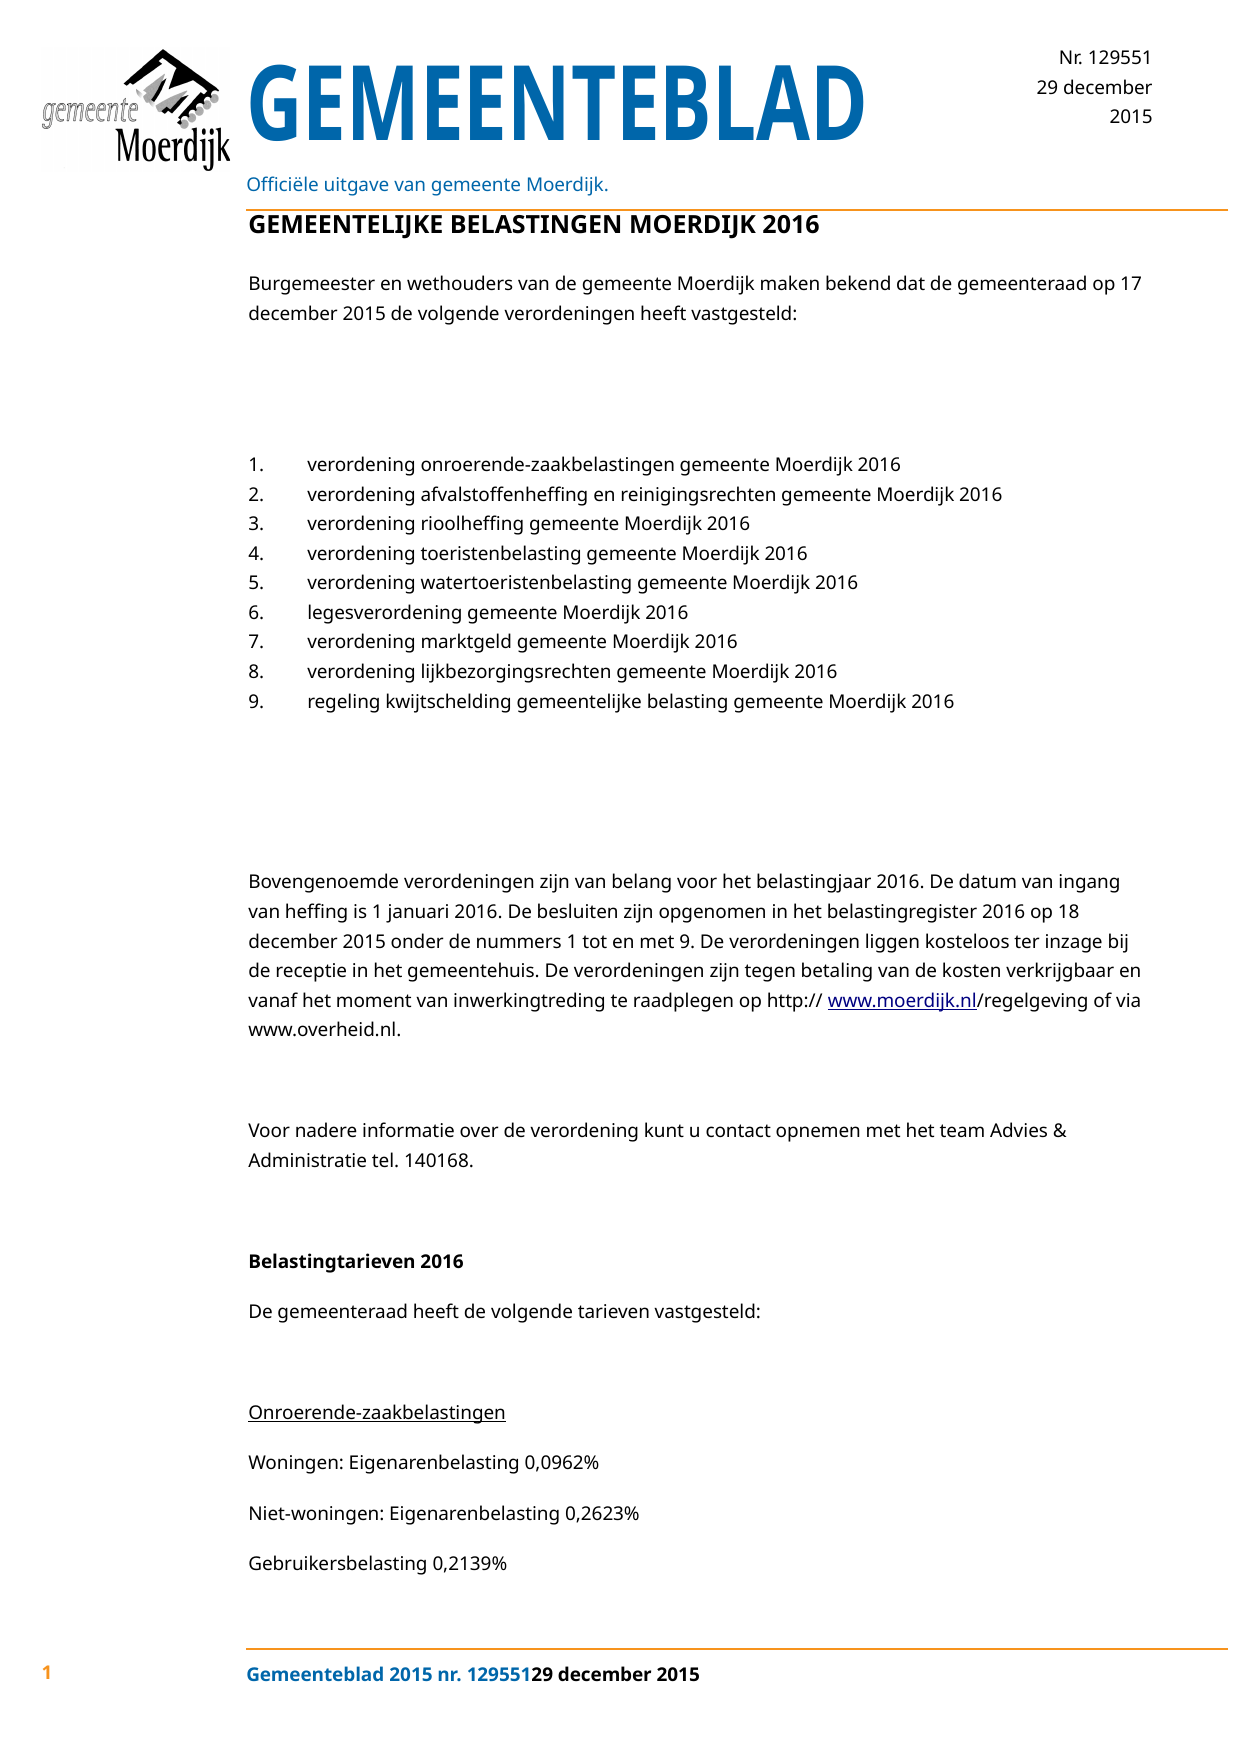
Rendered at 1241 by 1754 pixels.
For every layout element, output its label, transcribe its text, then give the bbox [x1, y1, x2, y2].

list verordening onroerende-zaakbelastingen gemeente Moerdijk 2016 [248, 451, 1152, 477]
list verordening rioolheffing gemeente Moerdijk 2016 [248, 510, 1152, 536]
text GEMEENTELIJKE BELASTINGEN MOERDIJK 2016 [248, 211, 1152, 241]
text Bovengenoemde verordeningen zijn van belang voor het belastingjaar 2016. De datum van ingang van heffing is 1 januari 2016. De besluiten zijn opgenomen in het belastingregister 2016 op 18 december 2015 onder de nummers 1 tot en met 9. De verordeningen liggen kosteloos ter inzage bij de receptie in het gemeentehuis. De verordeningen zijn tegen betaling van de kosten verkrijgbaar en vanaf het moment van inwerkingtreding te raadplegen op http:// www.moerdijk.nl/regelgeving of via www.overheid.nl. [248, 869, 1152, 1042]
text Gebruikersbelasting 0,2139% [248, 1550, 1152, 1576]
list verordening toeristenbelasting gemeente Moerdijk 2016 [248, 540, 1152, 566]
list legesverordening gemeente Moerdijk 2016 [248, 599, 1152, 625]
text Onroerende-zaakbelastingen [248, 1399, 1152, 1425]
list verordening watertoeristenbelasting gemeente Moerdijk 2016 [248, 569, 1152, 595]
list verordening afvalstoffenheffing en reinigingsrechten gemeente Moerdijk 2016 [248, 481, 1152, 506]
text Woningen: Eigenarenbelasting 0,0962% [248, 1449, 1152, 1475]
text Voor nadere informatie over de verordening kunt u contact opnemen met het team Advies & Administratie tel. 140168. [248, 1117, 1152, 1173]
list verordening lijkbezorgingsrechten gemeente Moerdijk 2016 [248, 658, 1152, 684]
text Belastingtarieven 2016 [248, 1248, 1152, 1273]
list verordening marktgeld gemeente Moerdijk 2016 [248, 629, 1152, 654]
text Niet-woningen: Eigenarenbelasting 0,2623% [248, 1500, 1152, 1526]
picture [41, 47, 231, 172]
text De gemeenteraad heeft de volgende tarieven vastgesteld: [248, 1298, 1152, 1324]
text Burgemeester en wethouders van de gemeente Moerdijk maken bekend dat de gemeenteraad op 17 december 2015 de volgende verordeningen heeft vastgesteld: [248, 270, 1152, 326]
list regeling kwijtschelding gemeentelijke belasting gemeente Moerdijk 2016 [248, 688, 1152, 713]
